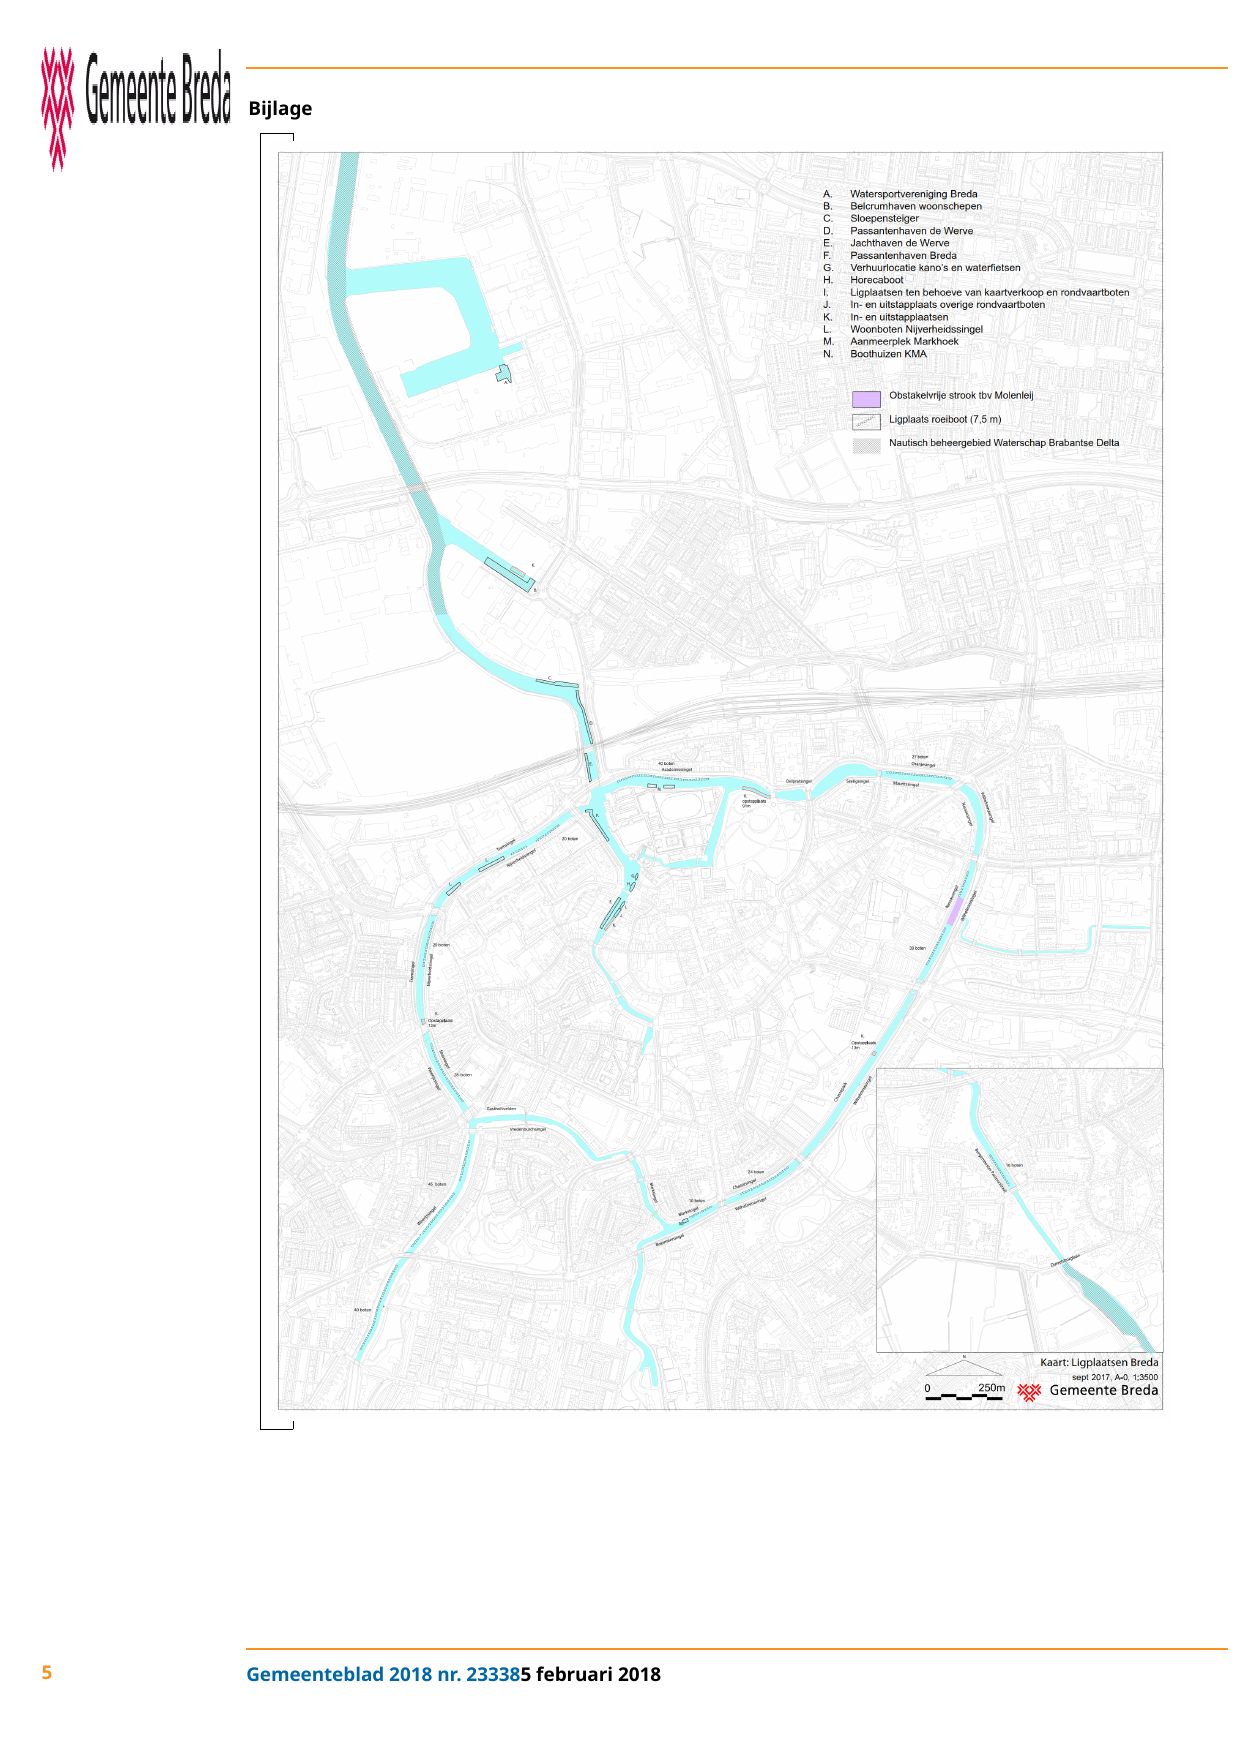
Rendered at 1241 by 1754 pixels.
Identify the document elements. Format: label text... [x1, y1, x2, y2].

picture [268, 141, 1173, 1421]
text Bijlage [248, 95, 1152, 121]
picture [41, 47, 231, 172]
